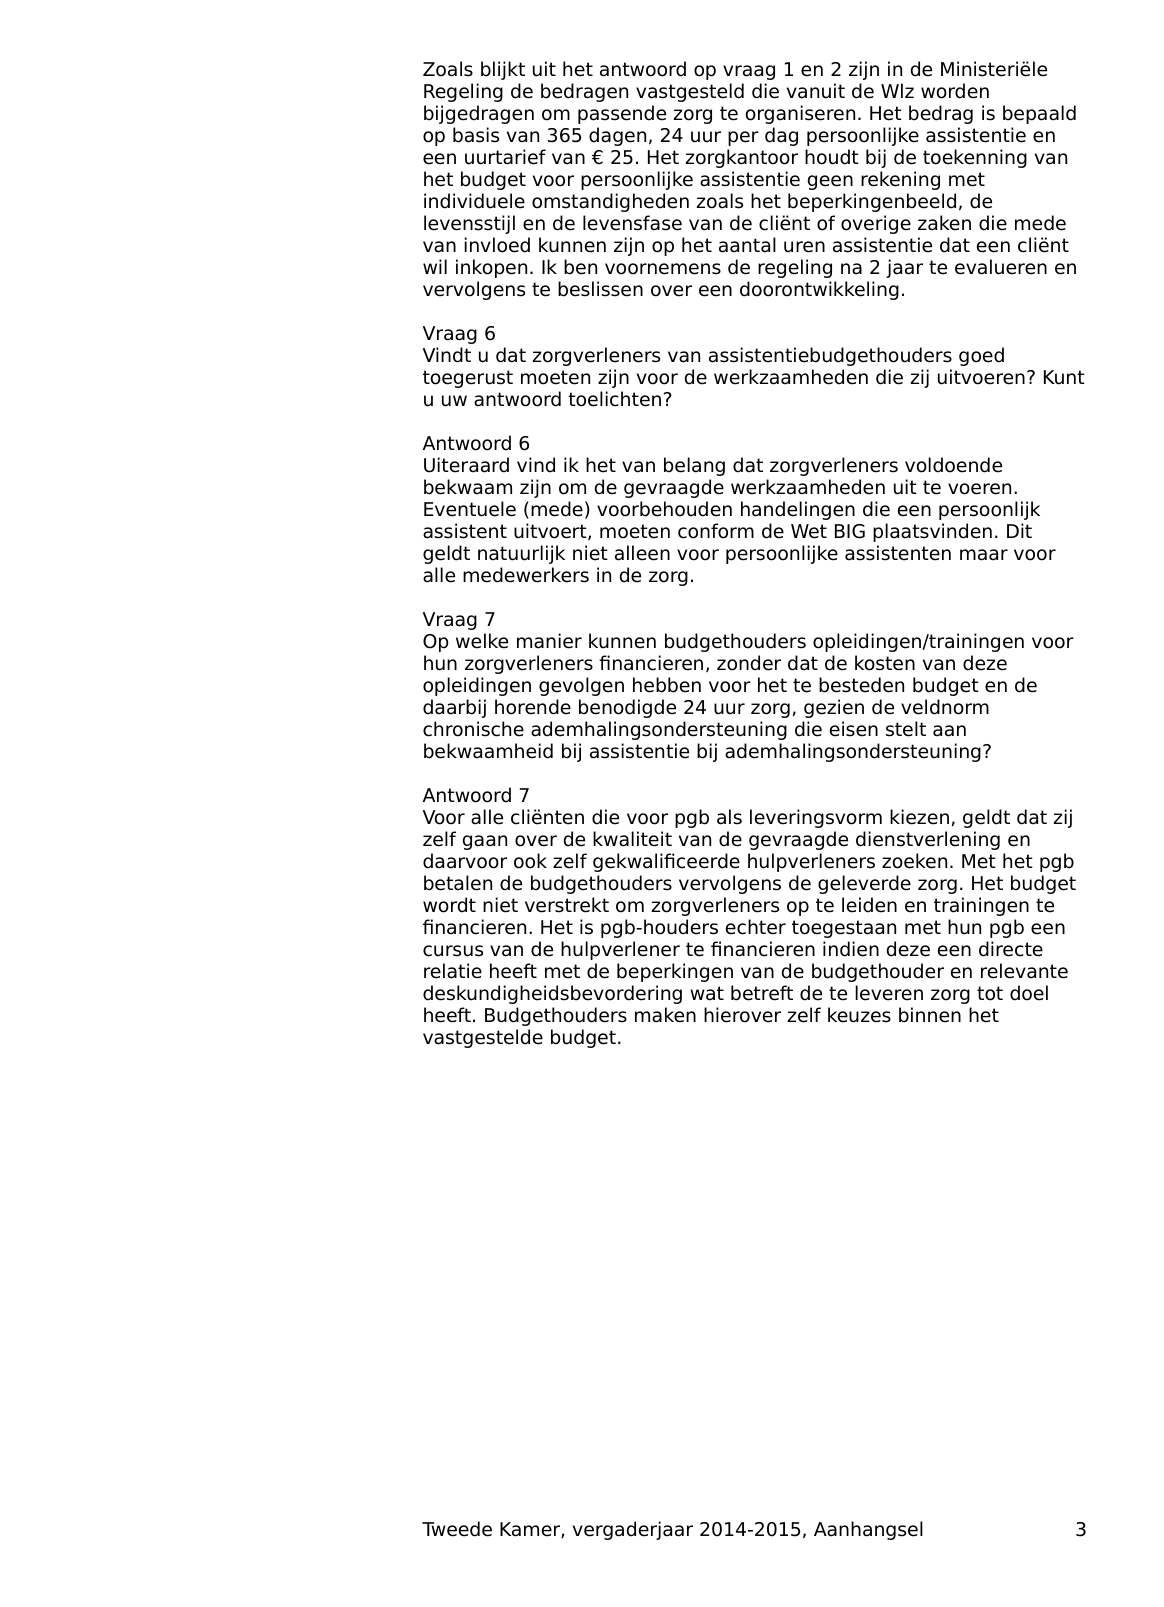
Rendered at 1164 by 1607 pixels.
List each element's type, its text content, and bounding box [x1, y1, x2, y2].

text Antwoord 6 [422, 433, 1087, 455]
text Op welke manier kunnen budgethouders opleidingen/trainingen voor hun zorgverleners financieren, zonder dat de kosten van deze opleidingen gevolgen hebben voor het te besteden budget en de daarbij horende benodigde 24 uur zorg, gezien de veldnorm chronische ademhalingsondersteuning die eisen stelt aan bekwaamheid bij assistentie bij ademhalingsondersteuning? [422, 631, 1087, 763]
text Vraag 6 [422, 323, 1087, 345]
text Vindt u dat zorgverleners van assistentiebudgethouders goed toegerust moeten zijn voor de werkzaamheden die zij uitvoeren? Kunt u uw antwoord toelichten? [422, 345, 1087, 411]
text Zoals blijkt uit het antwoord op vraag 1 en 2 zijn in de Ministeriële Regeling de bedragen vastgesteld die vanuit de Wlz worden bijgedragen om passende zorg te organiseren. Het bedrag is bepaald op basis van 365 dagen, 24 uur per dag persoonlijke assistentie en een uurtarief van € 25. Het zorgkantoor houdt bij de toekenning van het budget voor persoonlijke assistentie geen rekening met individuele omstandigheden zoals het beperkingenbeeld, de levensstijl en de levensfase van de cliënt of overige zaken die mede van invloed kunnen zijn op het aantal uren assistentie dat een cliënt wil inkopen. Ik ben voornemens de regeling na 2 jaar te evalueren en vervolgens te beslissen over een doorontwikkeling. [422, 59, 1087, 301]
text Antwoord 7 [422, 785, 1087, 807]
text Vraag 7 [422, 609, 1087, 631]
text Uiteraard vind ik het van belang dat zorgverleners voldoende bekwaam zijn om de gevraagde werkzaamheden uit te voeren. Eventuele (mede) voorbehouden handelingen die een persoonlijk assistent uitvoert, moeten conform de Wet BIG plaatsvinden. Dit geldt natuurlijk niet alleen voor persoonlijke assistenten maar voor alle medewerkers in de zorg. [422, 455, 1087, 587]
text Voor alle cliënten die voor pgb als leveringsvorm kiezen, geldt dat zij zelf gaan over de kwaliteit van de gevraagde dienstverlening en daarvoor ook zelf gekwalificeerde hulpverleners zoeken. Met het pgb betalen de budgethouders vervolgens de geleverde zorg. Het budget wordt niet verstrekt om zorgverleners op te leiden en trainingen te financieren. Het is pgb-houders echter toegestaan met hun pgb een cursus van de hulpverlener te financieren indien deze een directe relatie heeft met de beperkingen van de budgethouder en relevante deskundigheidsbevordering wat betreft de te leveren zorg tot doel heeft. Budgethouders maken hierover zelf keuzes binnen het vastgestelde budget. [422, 807, 1087, 1049]
